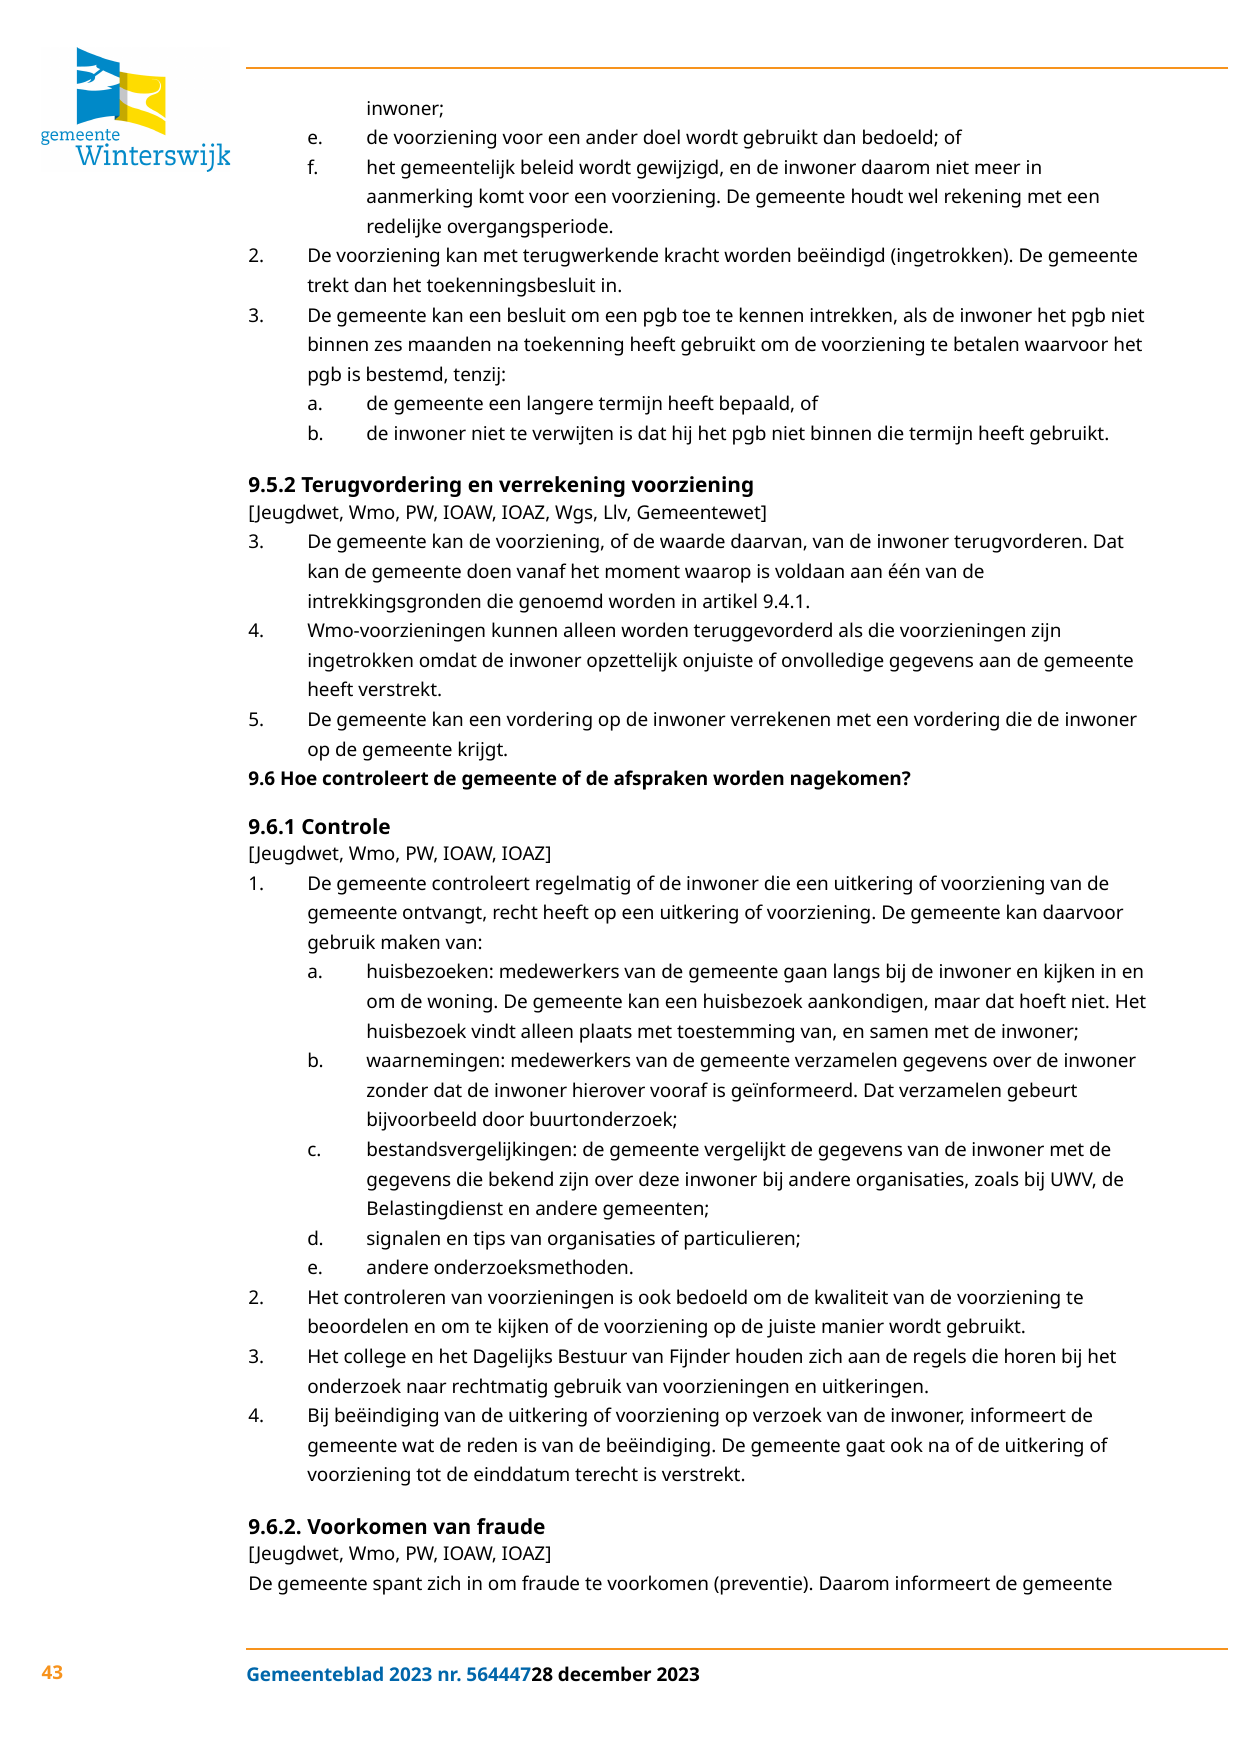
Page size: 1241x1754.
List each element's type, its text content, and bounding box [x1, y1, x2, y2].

list De gemeente kan een vordering op de inwoner verrekenen met een vordering die de inwoner op de gemeente krijgt. [248, 706, 1152, 761]
picture [225, 153, 231, 162]
text 9.6 Hoe controleert de gemeente of de afspraken worden nagekomen? [248, 765, 1152, 791]
list het gemeentelijk beleid wordt gewijzigd, en de inwoner daarom niet meer in aanmerking komt voor een voorziening. De gemeente houdt wel rekening met een redelijke overgangsperiode. [307, 154, 1152, 239]
text [Jeugdwet, Wmo, PW, IOAW, IOAZ] [248, 840, 1152, 866]
picture [41, 47, 231, 172]
list signalen en tips van organisaties of particulieren; [307, 1225, 1152, 1251]
text 9.6.2. Voorkomen van fraude [248, 1512, 1152, 1540]
list andere onderzoeksmethoden. [307, 1254, 1152, 1280]
text [Jeugdwet, Wmo, PW, IOAW, IOAZ] [248, 1540, 1152, 1566]
list Het college en het Dagelijks Bestuur van Fijnder houden zich aan de regels die horen bij het onderzoek naar rechtmatig gebruik van voorzieningen en uitkeringen. [248, 1343, 1152, 1398]
list bestandsvergelijkingen: de gemeente vergelijkt de gegevens van de inwoner met de gegevens die bekend zijn over deze inwoner bij andere organisaties, zoals bij UWV, de Belastingdienst en andere gemeenten; [307, 1136, 1152, 1221]
text De gemeente spant zich in om fraude te voorkomen (preventie). Daarom informeert de gemeente [248, 1570, 1152, 1596]
text 9.6.1 Controle [248, 812, 1152, 840]
list Wmo-voorzieningen kunnen alleen worden teruggevorderd als die voorzieningen zijn ingetrokken omdat de inwoner opzettelijk onjuiste of onvolledige gegevens aan de gemeente heeft verstrekt. [248, 617, 1152, 702]
list huisbezoeken: medewerkers van de gemeente gaan langs bij de inwoner en kijken in en om de woning. De gemeente kan een huisbezoek aankondigen, maar dat hoeft niet. Het huisbezoek vindt alleen plaats met toestemming van, en samen met de inwoner; [307, 959, 1152, 1043]
list Het controleren van voorzieningen is ook bedoeld om de kwaliteit van de voorziening te beoordelen en om te kijken of de voorziening op de juiste manier wordt gebruikt. [248, 1284, 1152, 1339]
text 9.5.2 Terugvordering en verrekening voorziening [248, 471, 1152, 499]
list waarnemingen: medewerkers van de gemeente verzamelen gegevens over de inwoner zonder dat de inwoner hierover vooraf is geïnformeerd. Dat verzamelen gebeurt bijvoorbeeld door buurtonderzoek; [307, 1047, 1152, 1132]
list De gemeente kan een besluit om een pgb toe te kennen intrekken, als de inwoner het pgb niet binnen zes maanden na toekenning heeft gebruikt om de voorziening te betalen waarvoor het pgb is bestemd, tenzij: [248, 302, 1152, 387]
list inwoner; [307, 95, 1152, 121]
list de gemeente een langere termijn heeft bepaald, of [307, 391, 1152, 416]
list de inwoner niet te verwijten is dat hij het pgb niet binnen die termijn heeft gebruikt. [307, 420, 1152, 446]
list de voorziening voor een ander doel wordt gebruikt dan bedoeld; of [307, 124, 1152, 150]
text [Jeugdwet, Wmo, PW, IOAW, IOAZ, Wgs, Llv, Gemeentewet] [248, 499, 1152, 525]
list De gemeente controleert regelmatig of de inwoner die een uitkering of voorziening van de gemeente ontvangt, recht heeft op een uitkering of voorziening. De gemeente kan daarvoor gebruik maken van: [248, 870, 1152, 955]
list De gemeente kan de voorziening, of de waarde daarvan, van de inwoner terugvorderen. Dat kan de gemeente doen vanaf het moment waarop is voldaan aan één van de intrekkingsgronden die genoemd worden in artikel 9.4.1. [248, 529, 1152, 613]
list De voorziening kan met terugwerkende kracht worden beëindigd (ingetrokken). De gemeente trekt dan het toekenningsbesluit in. [248, 243, 1152, 298]
list Bij beëindiging van de uitkering of voorziening op verzoek van de inwoner, informeert de gemeente wat de reden is van de beëindiging. De gemeente gaat ook na of de uitkering of voorziening tot de einddatum terecht is verstrekt. [248, 1402, 1152, 1487]
